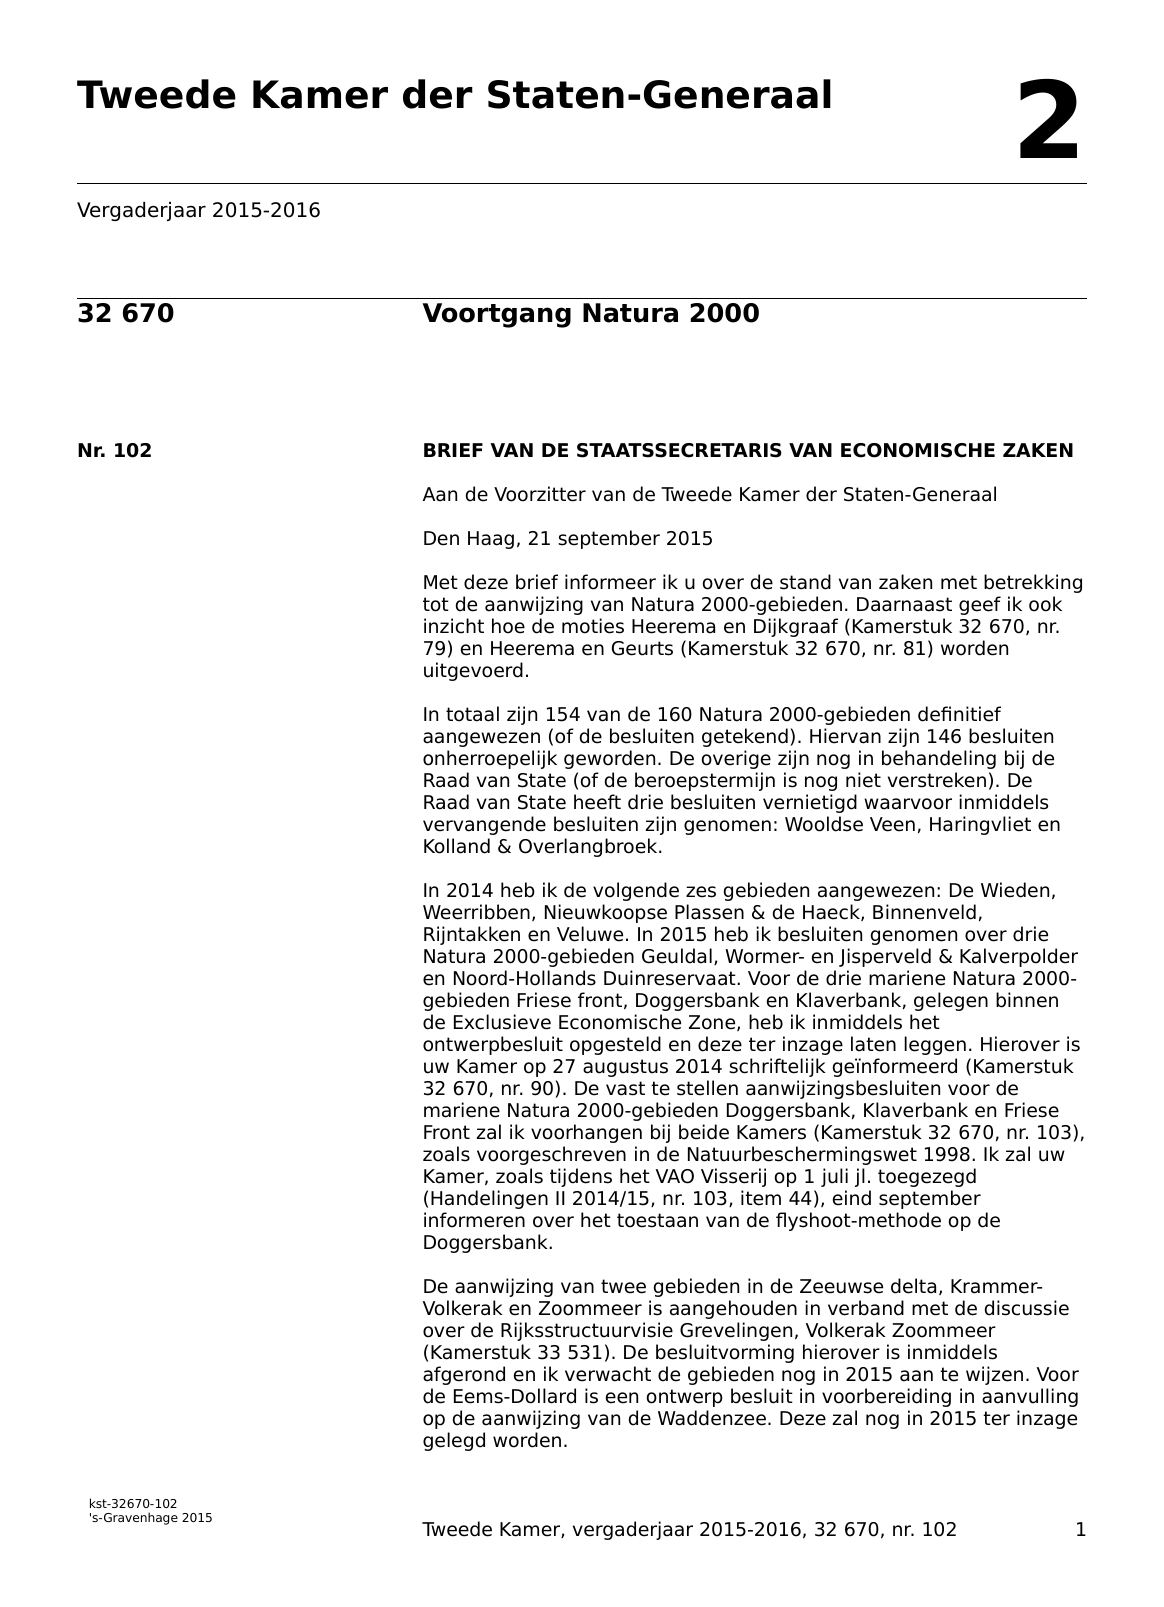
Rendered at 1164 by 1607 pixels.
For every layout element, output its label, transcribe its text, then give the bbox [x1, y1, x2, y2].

subtitle 32 670 Voortgang Natura 2000 [77, 299, 1087, 329]
text In totaal zijn 154 van de 160 Natura 2000-gebieden definitief aangewezen (of de besluiten getekend). Hiervan zijn 146 besluiten onherroepelijk geworden. De overige zijn nog in behandeling bij de Raad van State (of de beroepstermijn is nog niet verstreken). De Raad van State heeft drie besluiten vernietigd waarvoor inmiddels vervangende besluiten zijn genomen: Wooldse Veen, Haringvliet en Kolland & Overlangbroek. [422, 704, 1087, 858]
text De aanwijzing van twee gebieden in de Zeeuwse delta, Krammer-Volkerak en Zoommeer is aangehouden in verband met de discussie over de Rijksstructuurvisie Grevelingen, Volkerak Zoommeer (Kamerstuk 33 531). De besluitvorming hierover is inmiddels afgerond en ik verwacht de gebieden nog in 2015 aan te wijzen. Voor de Eems-Dollard is een ontwerp besluit in voorbereiding in aanvulling op de aanwijzing van de Waddenzee. Deze zal nog in 2015 ter inzage gelegd worden. [422, 1276, 1087, 1452]
text In 2014 heb ik de volgende zes gebieden aangewezen: De Wieden, Weerribben, Nieuwkoopse Plassen & de Haeck, Binnenveld, Rijntakken en Veluwe. In 2015 heb ik besluiten genomen over drie Natura 2000-gebieden Geuldal, Wormer- en Jisperveld & Kalverpolder en Noord-Hollands Duinreservaat. Voor de drie mariene Natura 2000-gebieden Friese front, Doggersbank en Klaverbank, gelegen binnen de Exclusieve Economische Zone, heb ik inmiddels het ontwerpbesluit opgesteld en deze ter inzage laten leggen. Hierover is uw Kamer op 27 augustus 2014 schriftelijk geïnformeerd (Kamerstuk 32 670, nr. 90). De vast te stellen aanwijzingsbesluiten voor de mariene Natura 2000-gebieden Doggersbank, Klaverbank en Friese Front zal ik voorhangen bij beide Kamers (Kamerstuk 32 670, nr. 103), zoals voorgeschreven in de Natuurbeschermingswet 1998. Ik zal uw Kamer, zoals tijdens het VAO Visserij op 1 juli jl. toegezegd (Handelingen II 2014/15, nr. 103, item 44), eind september informeren over het toestaan van de flyshoot-methode op de Doggersbank. [422, 880, 1087, 1254]
table_header Tweede Kamer der Staten-Generaal [77, 59, 886, 183]
text Met deze brief informeer ik u over de stand van zaken met betrekking tot de aanwijzing van Natura 2000-gebieden. Daarnaast geef ik ook inzicht hoe de moties Heerema en Dijkgraaf (Kamerstuk 32 670, nr. 79) en Heerema en Geurts (Kamerstuk 32 670, nr. 81) worden uitgevoerd. [422, 572, 1087, 682]
text kst-32670-102 [88, 1497, 323, 1511]
text Den Haag, 21 september 2015 [422, 528, 1087, 550]
text Aan de Voorzitter van de Tweede Kamer der Staten-Generaal [422, 484, 1087, 506]
table_cell Vergaderjaar 2015-2016 [77, 184, 1087, 298]
table_header 2 [886, 59, 1087, 183]
text 's-Gravenhage 2015 [88, 1511, 323, 1525]
subtitle Nr. 102 BRIEF VAN DE STAATSSECRETARIS VAN ECONOMISCHE ZAKEN [77, 440, 1087, 462]
